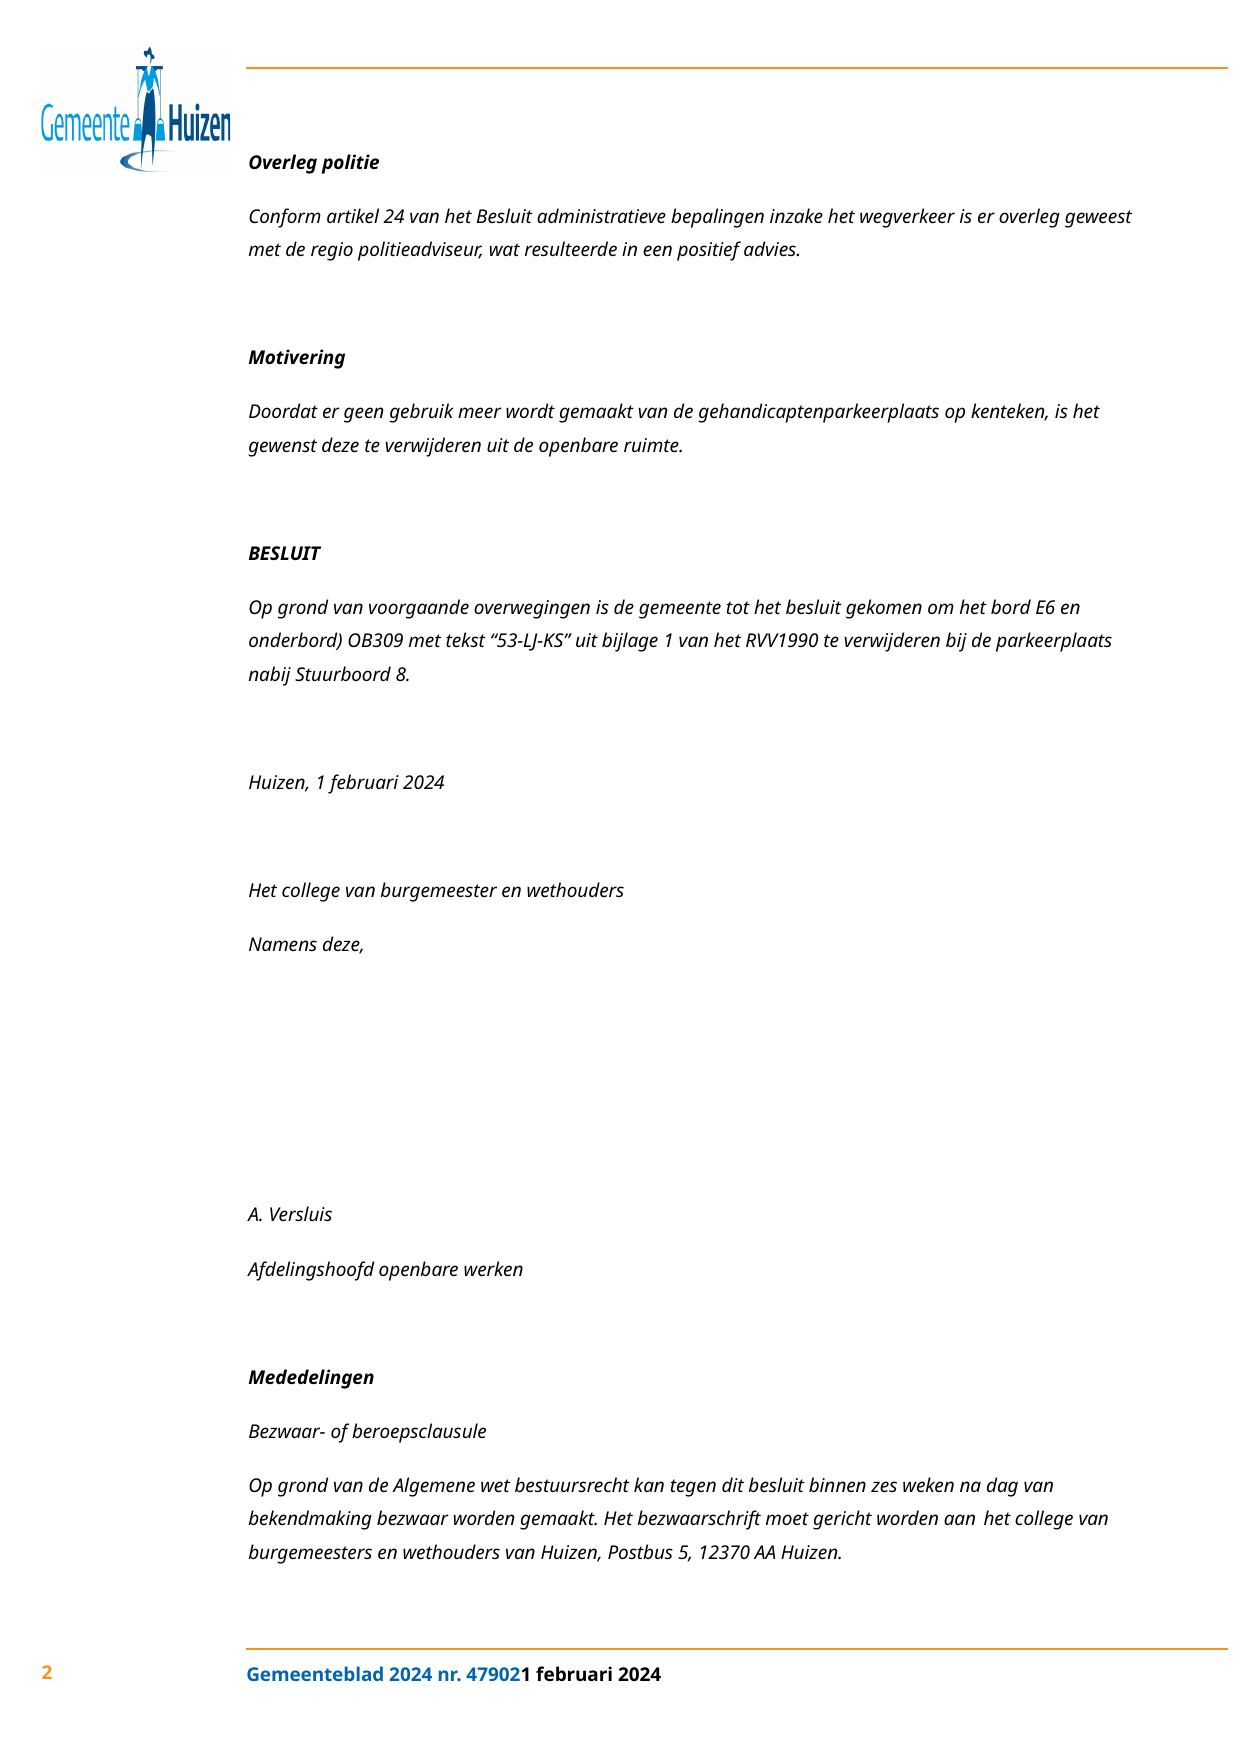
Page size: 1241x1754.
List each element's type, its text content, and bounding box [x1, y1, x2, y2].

text Mededelingen [248, 1364, 1152, 1389]
picture [41, 47, 231, 172]
text Op grond van voorgaande overwegingen is de gemeente tot het besluit gekomen om het bord E6 en onderbord) OB309 met tekst “53-LJ-KS” uit bijlage 1 van het RVV1990 te verwijderen bij de parkeerplaats nabij Stuurboord 8. [248, 594, 1152, 687]
text Conform artikel 24 van het Besluit administratieve bepalingen inzake het wegverkeer is er overleg geweest met de regio politieadviseur, wat resulteerde in een positief advies. [248, 203, 1152, 262]
text Doordat er geen gebruik meer wordt gemaakt van de gehandicaptenparkeerplaats op kenteken, is het gewenst deze te verwijderen uit de openbare ruimte. [248, 398, 1152, 458]
text Motivering [248, 344, 1152, 370]
text Afdelingshoofd openbare werken [248, 1256, 1152, 1281]
text Bezwaar- of beroepsclausule [248, 1418, 1152, 1444]
text Het college van burgemeester en wethouders [248, 877, 1152, 903]
text Op grond van de Algemene wet bestuursrecht kan tegen dit besluit binnen zes weken na dag van bekendmaking bezwaar worden gemaakt. Het bezwaarschrift moet gericht worden aan het college van burgemeesters en wethouders van Huizen, Postbus 5, 12370 AA Huizen. [248, 1472, 1152, 1564]
text Namens deze, [248, 931, 1152, 957]
text Huizen, 1 februari 2024 [248, 769, 1152, 795]
text Overleg politie [248, 149, 1152, 174]
text A. Versluis [248, 1202, 1152, 1227]
text BESLUIT [248, 540, 1152, 566]
